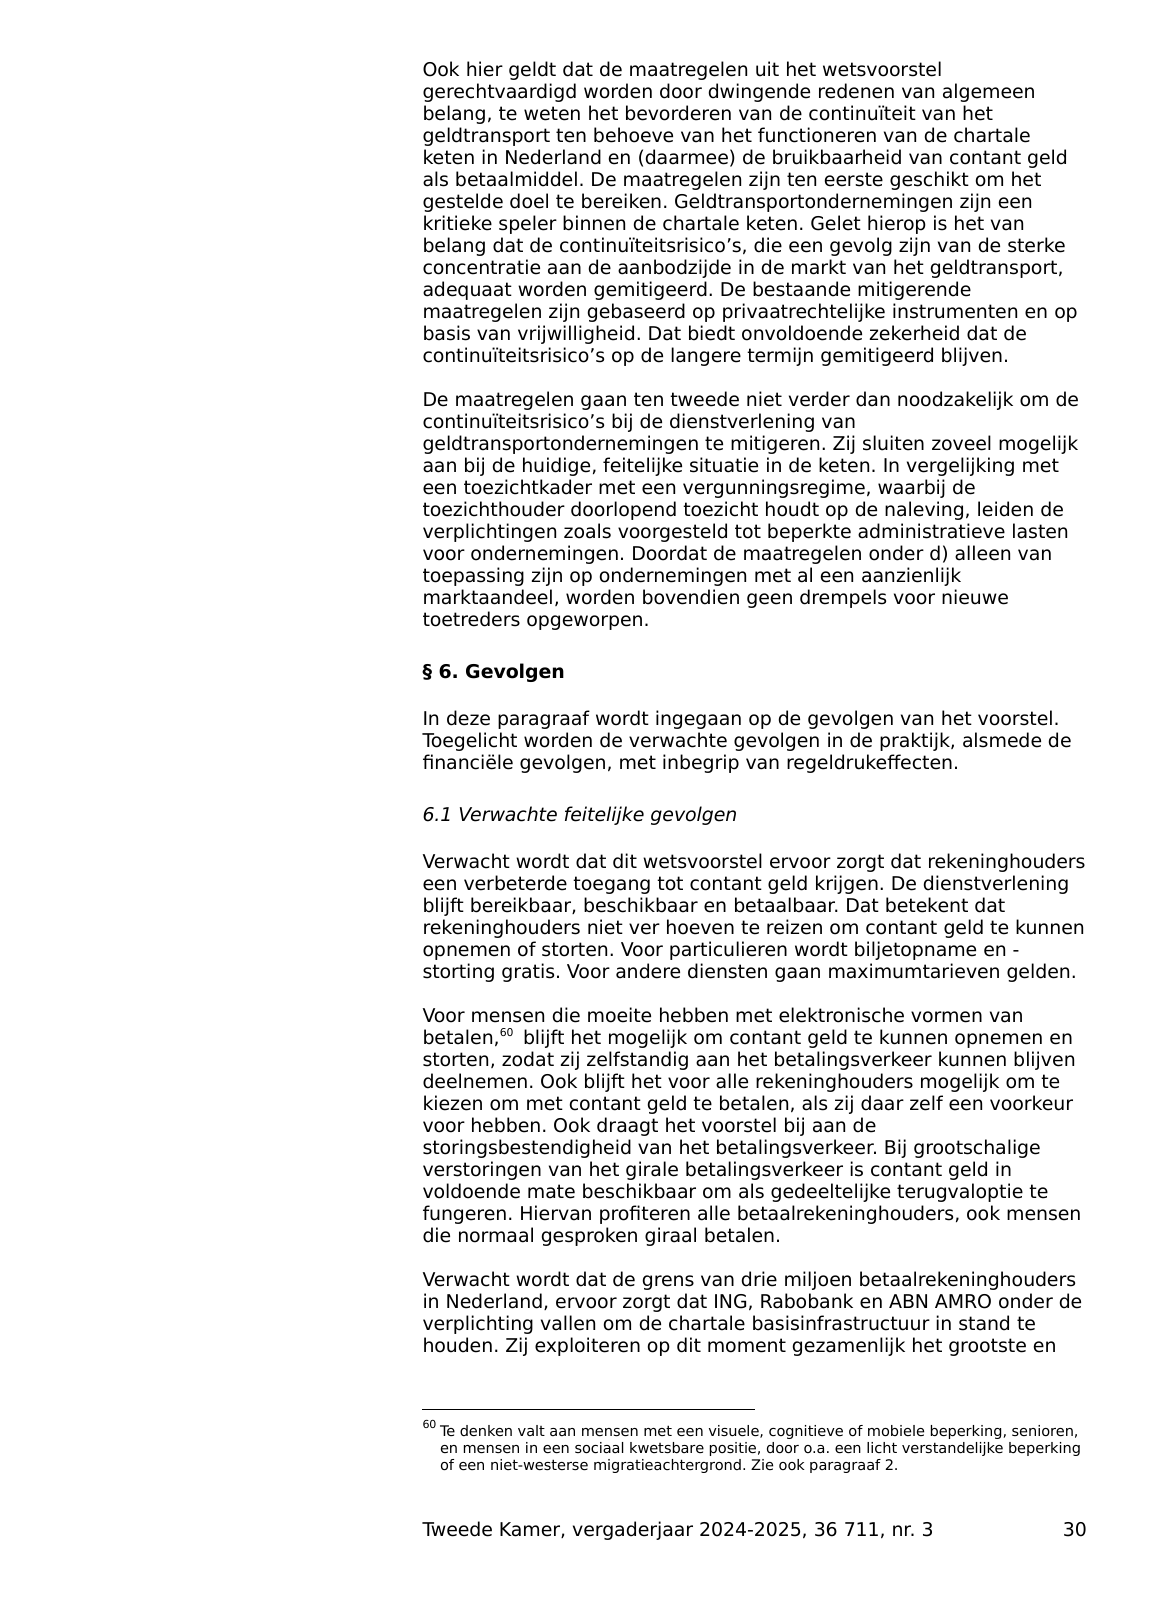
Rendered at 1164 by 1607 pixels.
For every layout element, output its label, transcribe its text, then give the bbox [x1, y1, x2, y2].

text Verwacht wordt dat de grens van drie miljoen betaalrekeninghouders in Nederland, ervoor zorgt dat ING, Rabobank en ABN AMRO onder de verplichting vallen om de chartale basisinfrastructuur in stand te houden. Zij exploiteren op dit moment gezamenlijk het grootste en [422, 1269, 1087, 1357]
text De maatregelen gaan ten tweede niet verder dan noodzakelijk om de continuïteitsrisico’s bij de dienstverlening van geldtransportondernemingen te mitigeren. Zij sluiten zoveel mogelijk aan bij de huidige, feitelijke situatie in de keten. In vergelijking met een toezichtkader met een vergunningsregime, waarbij de toezichthouder doorlopend toezicht houdt op de naleving, leiden de verplichtingen zoals voorgesteld tot beperkte administratieve lasten voor ondernemingen. Doordat de maatregelen onder d) alleen van toepassing zijn op ondernemingen met al een aanzienlijk marktaandeel, worden bovendien geen drempels voor nieuwe toetreders opgeworpen. [422, 389, 1087, 631]
text Te denken valt aan mensen met een visuele, cognitieve of mobiele beperking, senioren, en mensen in een sociaal kwetsbare positie, door o.a. een licht verstandelijke beperking of een niet-westerse migratieachtergrond. Zie ook paragraaf 2. [422, 1418, 1087, 1474]
text Verwacht wordt dat dit wetsvoorstel ervoor zorgt dat rekeninghouders een verbeterde toegang tot contant geld krijgen. De dienstverlening blijft bereikbaar, beschikbaar en betaalbaar. Dat betekent dat rekeninghouders niet ver hoeven te reizen om contant geld te kunnen opnemen of storten. Voor particulieren wordt biljetopname en -storting gratis. Voor andere diensten gaan maximumtarieven gelden. [422, 851, 1087, 982]
text Ook hier geldt dat de maatregelen uit het wetsvoorstel gerechtvaardigd worden door dwingende redenen van algemeen belang, te weten het bevorderen van de continuïteit van het geldtransport ten behoeve van het functioneren van de chartale keten in Nederland en (daarmee) de bruikbaarheid van contant geld als betaalmiddel. De maatregelen zijn ten eerste geschikt om het gestelde doel te bereiken. Geldtransportondernemingen zijn een kritieke speler binnen de chartale keten. Gelet hierop is het van belang dat de continuïteitsrisico’s, die een gevolg zijn van de sterke concentratie aan de aanbodzijde in de markt van het geldtransport, adequaat worden gemitigeerd. De bestaande mitigerende maatregelen zijn gebaseerd op privaatrechtelijke instrumenten en op basis van vrijwilligheid. Dat biedt onvoldoende zekerheid dat de continuïteitsrisico’s op de langere termijn gemitigeerd blijven. [422, 59, 1087, 367]
text Voor mensen die moeite hebben met elektronische vormen van betalen, blijft het mogelijk om contant geld te kunnen opnemen en storten, zodat zij zelfstandig aan het betalingsverkeer kunnen blijven deelnemen. Ook blijft het voor alle rekeninghouders mogelijk om te kiezen om met contant geld te betalen, als zij daar zelf een voorkeur voor hebben. Ook draagt het voorstel bij aan de storingsbestendigheid van het betalingsverkeer. Bij grootschalige verstoringen van het girale betalingsverkeer is contant geld in voldoende mate beschikbaar om als gedeeltelijke terugvaloptie te fungeren. Hiervan profiteren alle betaalrekeninghouders, ook mensen die normaal gesproken giraal betalen. [422, 1005, 1087, 1246]
subtitle 6.1 Verwachte feitelijke gevolgen [422, 804, 1087, 826]
subtitle § 6. Gevolgen [422, 661, 1087, 683]
text In deze paragraaf wordt ingegaan op de gevolgen van het voorstel. Toegelicht worden de verwachte gevolgen in de praktijk, alsmede de financiële gevolgen, met inbegrip van regeldrukeffecten. [422, 708, 1087, 774]
